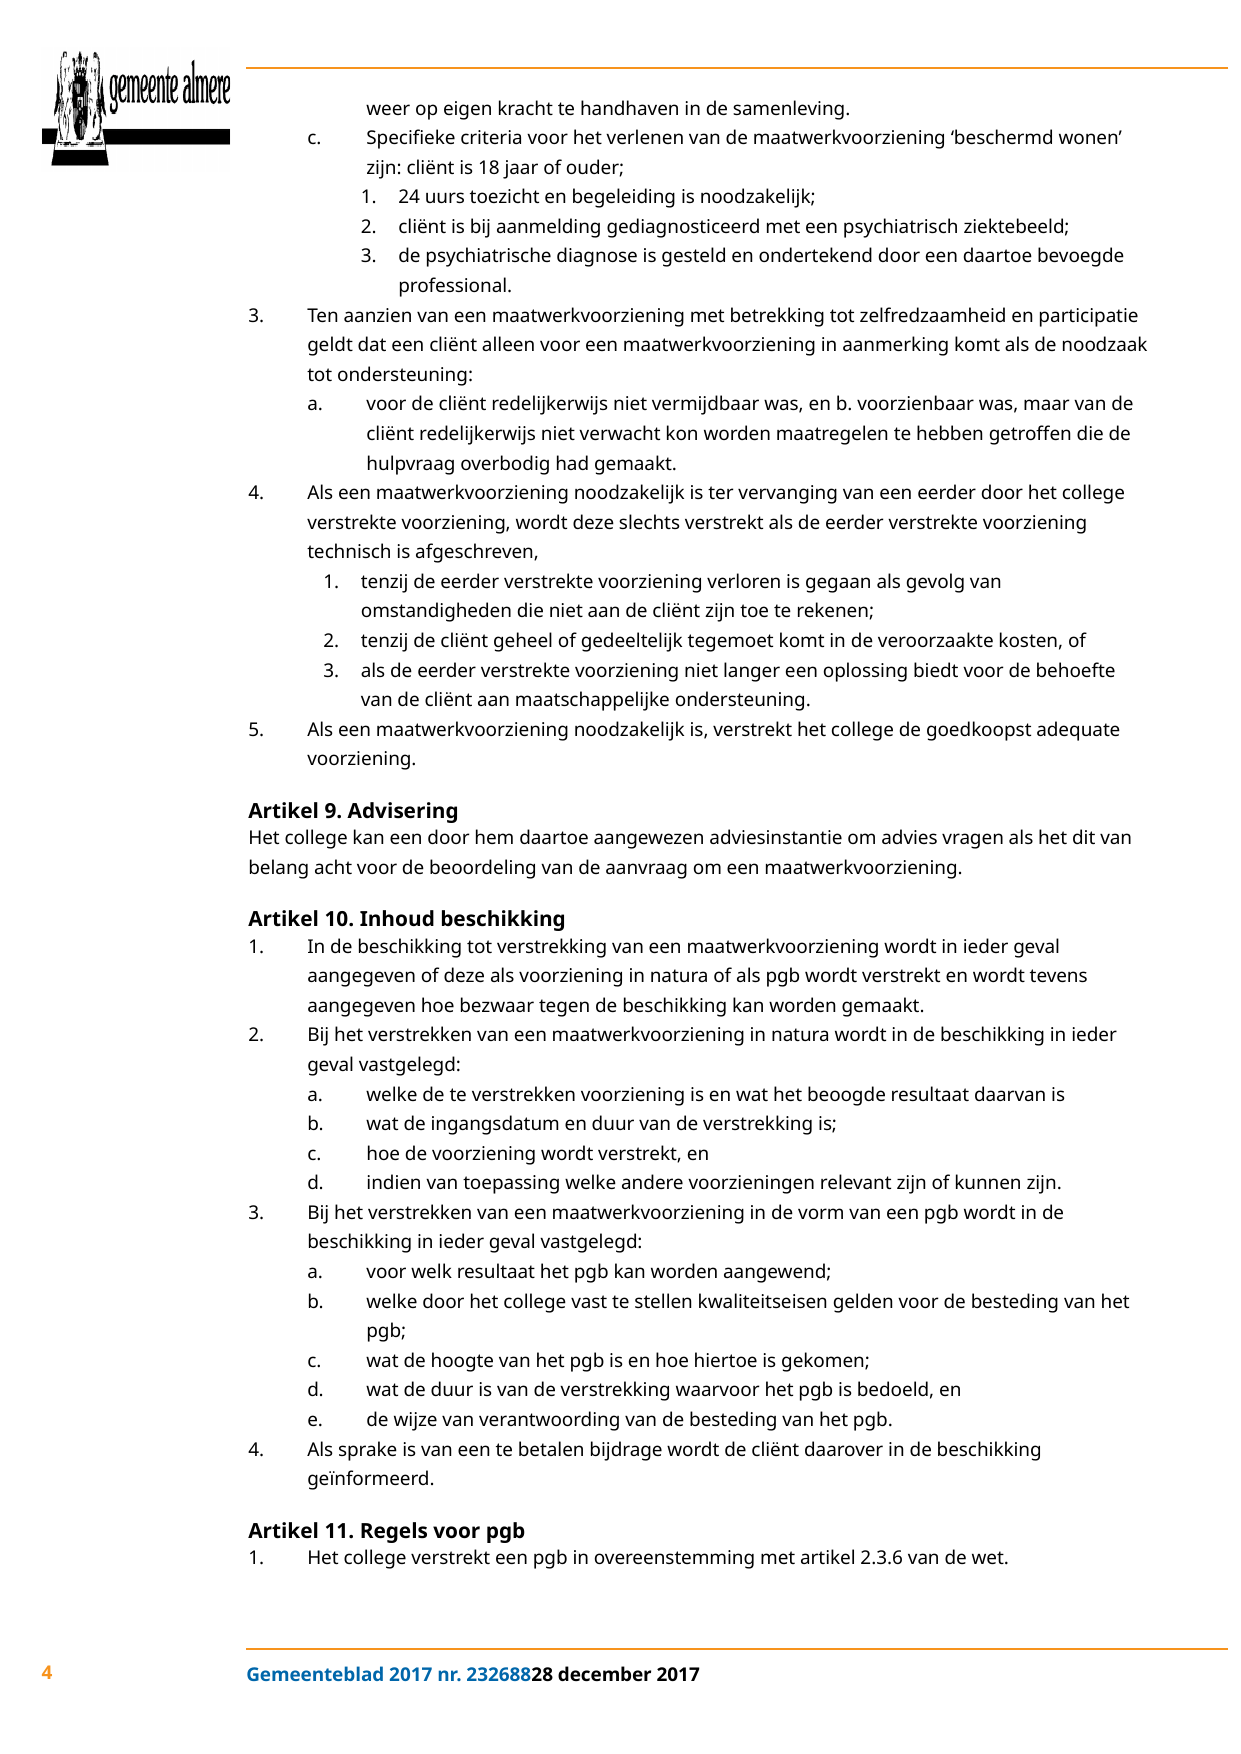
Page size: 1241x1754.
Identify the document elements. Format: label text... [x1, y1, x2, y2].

list welke door het college vast te stellen kwaliteitseisen gelden voor de besteding van het pgb; [307, 1288, 1152, 1343]
list wat de duur is van de verstrekking waarvoor het pgb is bedoeld, en [307, 1377, 1152, 1402]
list indien van toepassing welke andere voorzieningen relevant zijn of kunnen zijn. [307, 1169, 1152, 1195]
list Als een maatwerkvoorziening noodzakelijk is, verstrekt het college de goedkoopst adequate voorziening. [248, 716, 1152, 771]
text Artikel 10. Inhoud beschikking [248, 904, 1152, 933]
list hoe de voorziening wordt verstrekt, en [307, 1140, 1152, 1166]
list weer op eigen kracht te handhaven in de samenleving. [307, 95, 1152, 121]
list Als een maatwerkvoorziening noodzakelijk is ter vervanging van een eerder door het college verstrekte voorziening, wordt deze slechts verstrekt als de eerder verstrekte voorziening technisch is afgeschreven, [248, 479, 1152, 564]
list wat de hoogte van het pgb is en hoe hiertoe is gekomen; [307, 1347, 1152, 1373]
list voor de cliënt redelijkerwijs niet vermijdbaar was, en b. voorzienbaar was, maar van de cliënt redelijkerwijs niet verwacht kon worden maatregelen te hebben getroffen die de hulpvraag overbodig had gemaakt. [307, 391, 1152, 476]
list Specifieke criteria voor het verlenen van de maatwerkvoorziening ‘beschermd wonen’ zijn: cliënt is 18 jaar of ouder; [307, 124, 1152, 180]
list In de beschikking tot verstrekking van een maatwerkvoorziening wordt in ieder geval aangegeven of deze als voorziening in natura of als pgb wordt verstrekt en wordt tevens aangegeven hoe bezwaar tegen de beschikking kan worden gemaakt. [248, 933, 1152, 1018]
list voor welk resultaat het pgb kan worden aangewend; [307, 1258, 1152, 1284]
picture [41, 47, 231, 172]
list Als sprake is van een te betalen bijdrage wordt de cliënt daarover in de beschikking geïnformeerd. [248, 1436, 1152, 1491]
list Ten aanzien van een maatwerkvoorziening met betrekking tot zelfredzaamheid en participatie geldt dat een cliënt alleen voor een maatwerkvoorziening in aanmerking komt als de noodzaak tot ondersteuning: [248, 302, 1152, 387]
list de psychiatrische diagnose is gesteld en ondertekend door een daartoe bevoegde professional. [361, 243, 1152, 298]
list tenzij de cliënt geheel of gedeeltelijk tegemoet komt in de veroorzaakte kosten, of [323, 627, 1152, 653]
list cliënt is bij aanmelding gediagnosticeerd met een psychiatrisch ziektebeeld; [361, 213, 1152, 239]
list 24 uurs toezicht en begeleiding is noodzakelijk; [361, 183, 1152, 209]
list tenzij de eerder verstrekte voorziening verloren is gegaan als gevolg van omstandigheden die niet aan de cliënt zijn toe te rekenen; [323, 568, 1152, 623]
list wat de ingangsdatum en duur van de verstrekking is; [307, 1110, 1152, 1136]
list de wijze van verantwoording van de besteding van het pgb. [307, 1406, 1152, 1432]
text Artikel 9. Advisering [248, 796, 1152, 824]
list Bij het verstrekken van een maatwerkvoorziening in de vorm van een pgb wordt in de beschikking in ieder geval vastgelegd: [248, 1199, 1152, 1254]
text Het college kan een door hem daartoe aangewezen adviesinstantie om advies vragen als het dit van belang acht voor de beoordeling van de aanvraag om een maatwerkvoorziening. [248, 824, 1152, 880]
text Artikel 11. Regels voor pgb [248, 1516, 1152, 1544]
list welke de te verstrekken voorziening is en wat het beoogde resultaat daarvan is [307, 1081, 1152, 1107]
list Bij het verstrekken van een maatwerkvoorziening in natura wordt in de beschikking in ieder geval vastgelegd: [248, 1022, 1152, 1077]
list Het college verstrekt een pgb in overeenstemming met artikel 2.3.6 van de wet. [248, 1544, 1152, 1570]
list als de eerder verstrekte voorziening niet langer een oplossing biedt voor de behoefte van de cliënt aan maatschappelijke ondersteuning. [323, 657, 1152, 712]
